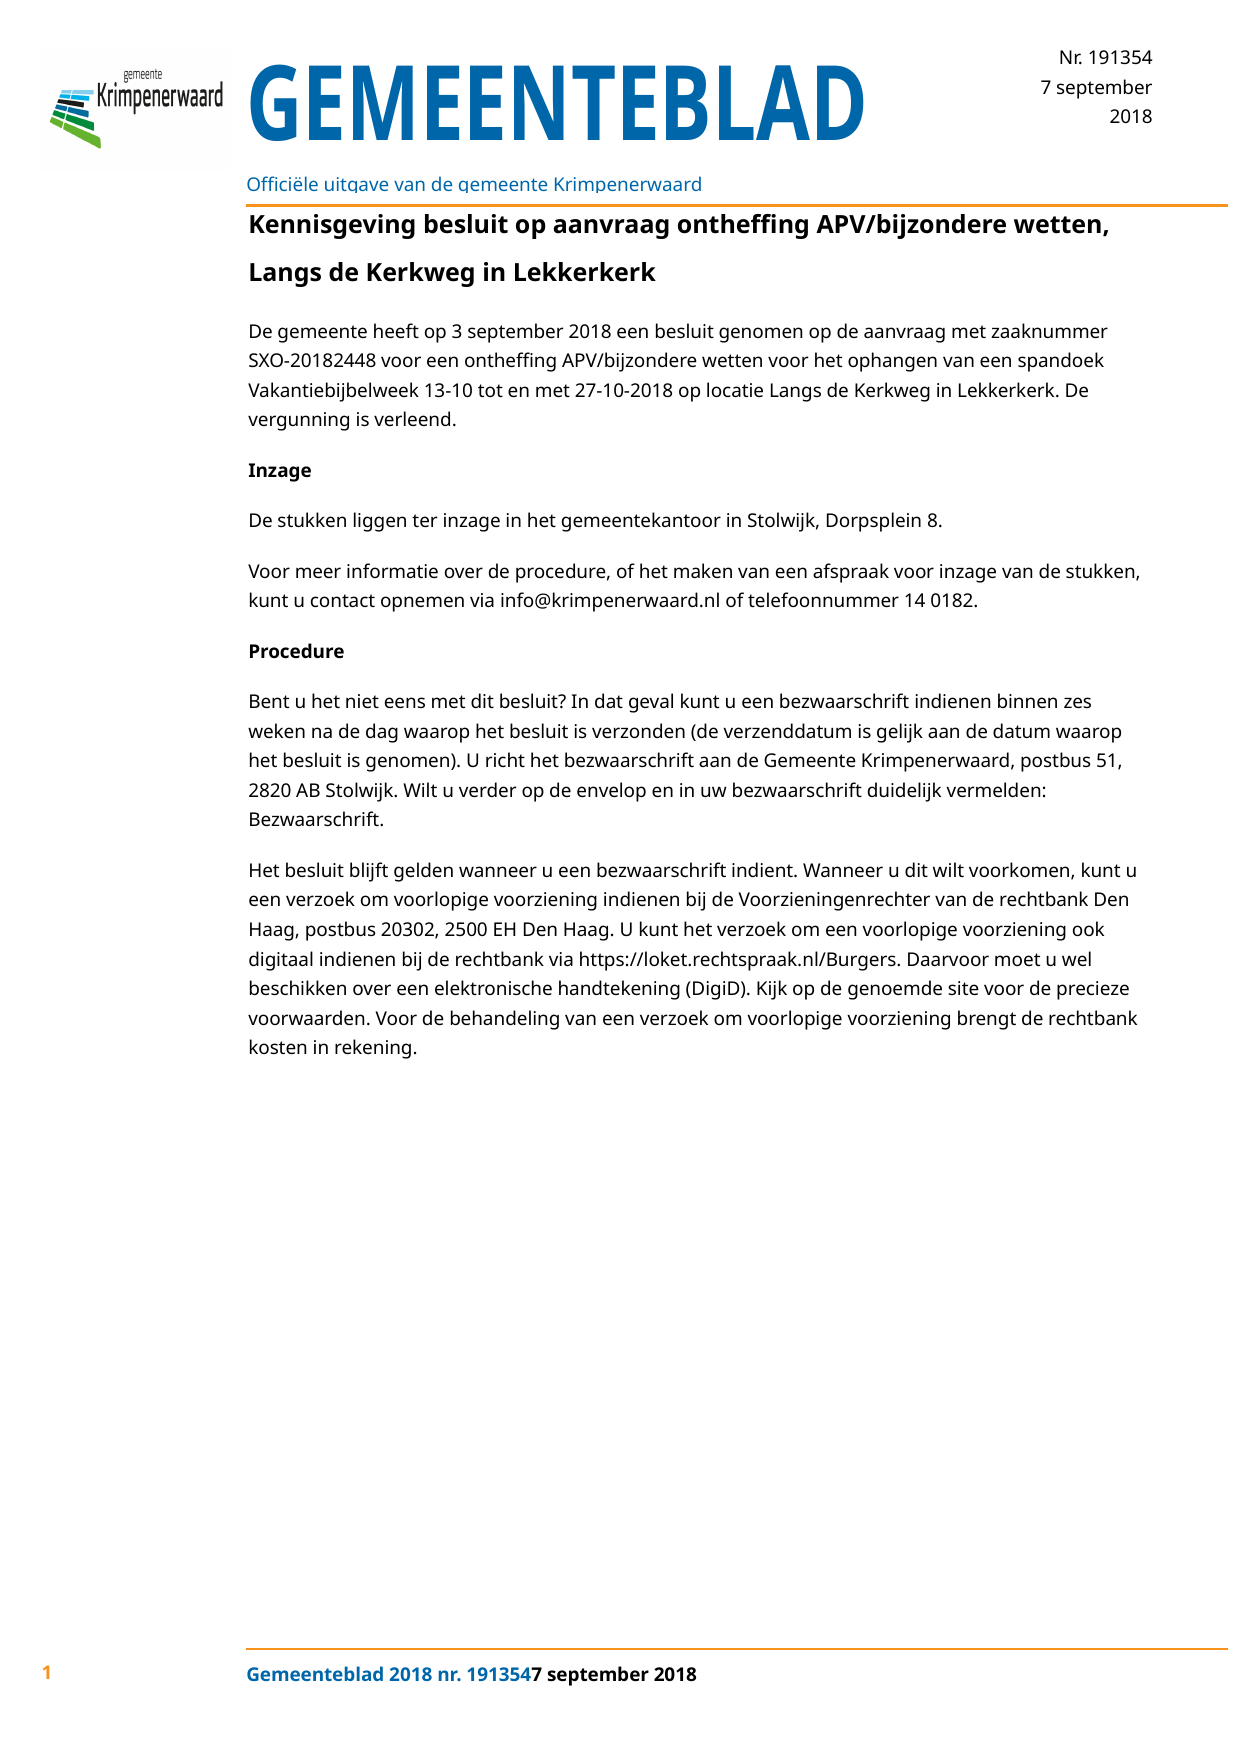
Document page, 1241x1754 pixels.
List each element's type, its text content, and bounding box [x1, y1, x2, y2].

text Inzage [248, 457, 1152, 483]
text Het besluit blijft gelden wanneer u een bezwaarschrift indient. Wanneer u dit wilt voorkomen, kunt u een verzoek om voorlopige voorziening indienen bij de Voorzieningenrechter van de rechtbank Den Haag, postbus 20302, 2500 EH Den Haag. U kunt het verzoek om een voorlopige voorziening ook digitaal indienen bij de rechtbank via https://loket.rechtspraak.nl/Burgers. Daarvoor moet u wel beschikken over een elektronische handtekening (DigiD). Kijk op de genoemde site voor de precieze voorwaarden. Voor de behandeling van een verzoek om voorlopige voorziening brengt de rechtbank kosten in rekening. [248, 857, 1152, 1060]
text Bent u het niet eens met dit besluit? In dat geval kunt u een bezwaarschrift indienen binnen zes weken na de dag waarop het besluit is verzonden (de verzenddatum is gelijk aan de datum waarop het besluit is genomen). U richt het bezwaarschrift aan de Gemeente Krimpenerwaard, postbus 51, 2820 AB Stolwijk. Wilt u verder op de envelop en in uw bezwaarschrift duidelijk vermelden: Bezwaarschrift. [248, 688, 1152, 832]
picture [41, 47, 231, 172]
text De stukken liggen ter inzage in het gemeentekantoor in Stolwijk, Dorpsplein 8. [248, 507, 1152, 533]
text Voor meer informatie over de procedure, of het maken van een afspraak voor inzage van de stukken, kunt u contact opnemen via info@krimpenerwaard.nl of telefoonnummer 14 0182. [248, 558, 1152, 613]
text Procedure [248, 638, 1152, 664]
text De gemeente heeft op 3 september 2018 een besluit genomen op de aanvraag met zaaknummer SXO-20182448 voor een ontheffing APV/bijzondere wetten voor het ophangen van een spandoek Vakantiebijbelweek 13-10 tot en met 27-10-2018 op locatie Langs de Kerkweg in Lekkerkerk. De vergunning is verleend. [248, 318, 1152, 432]
text Kennisgeving besluit op aanvraag ontheffing APV/bijzondere wetten, Langs de Kerkweg in Lekkerkerk [248, 207, 1152, 288]
